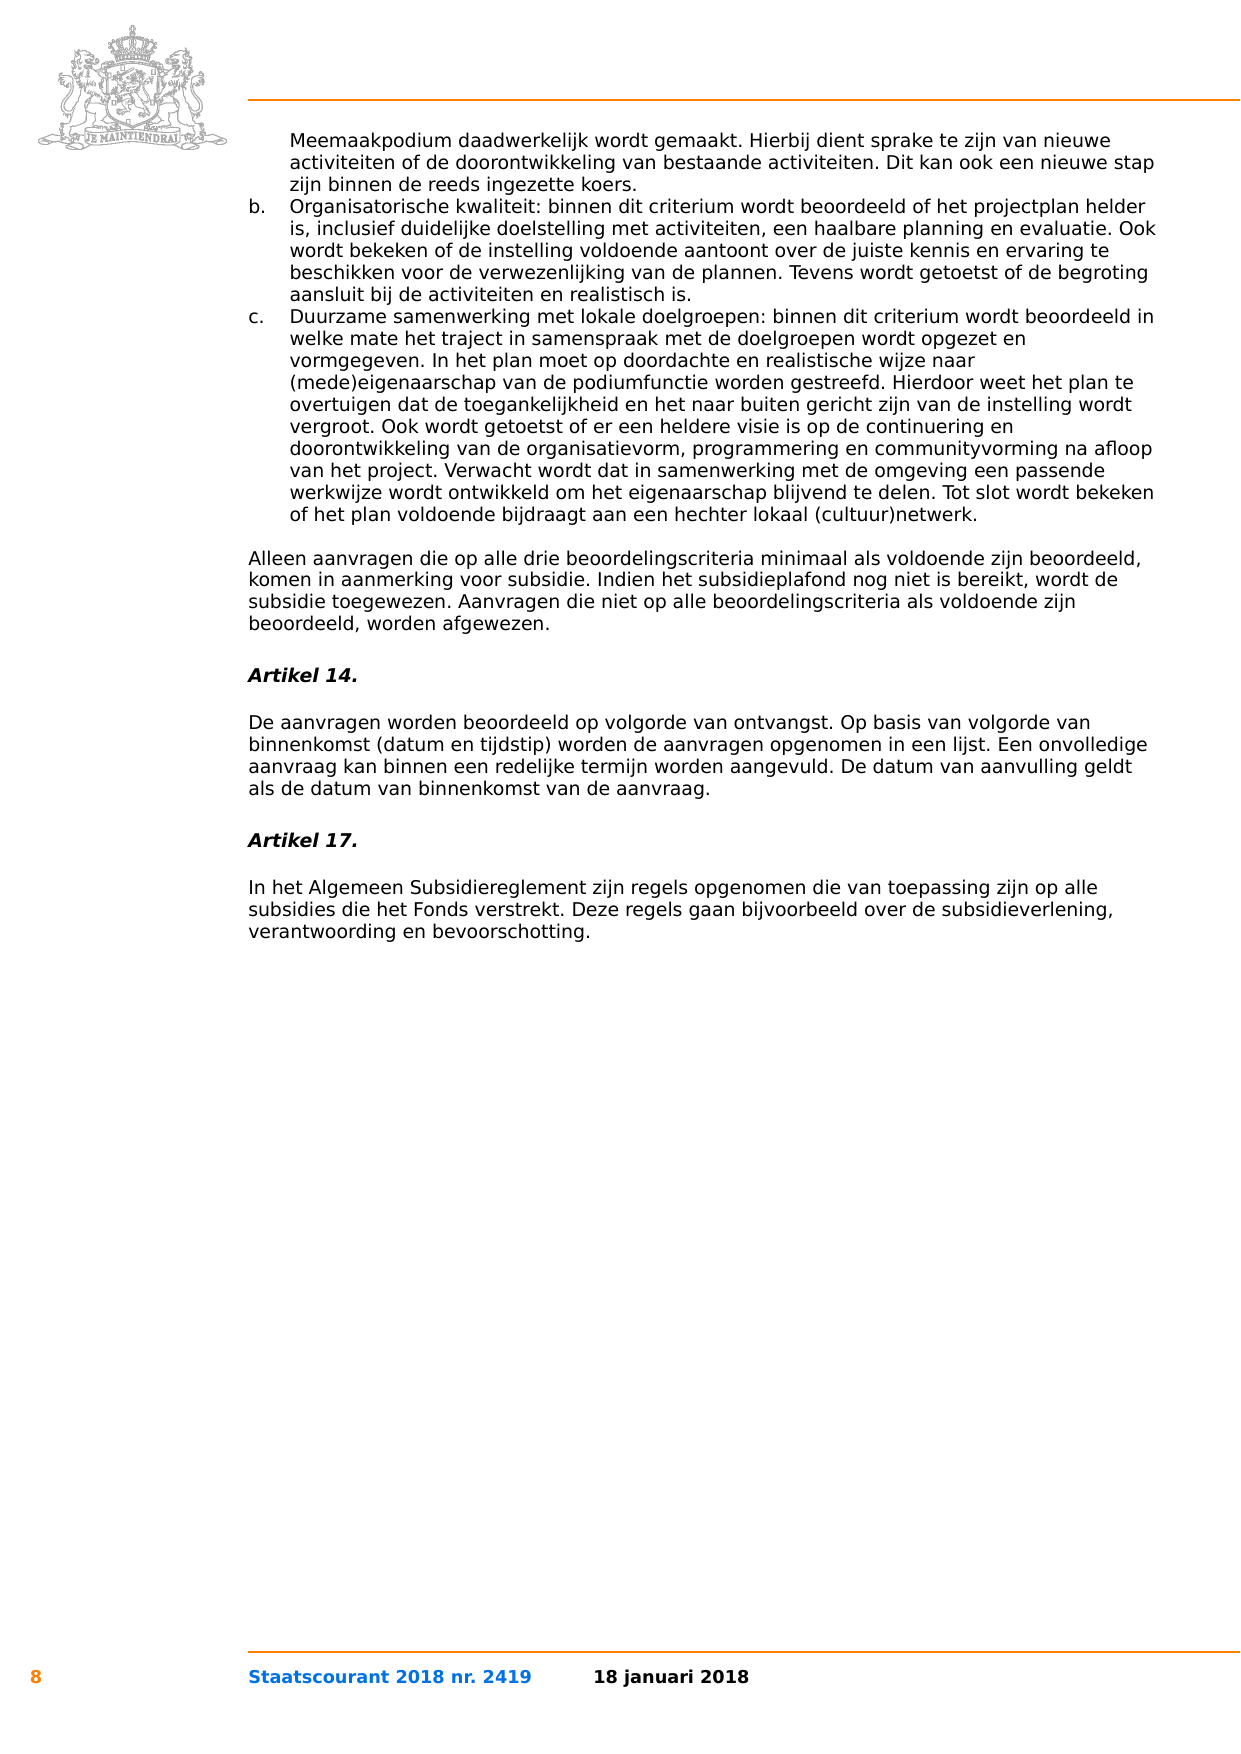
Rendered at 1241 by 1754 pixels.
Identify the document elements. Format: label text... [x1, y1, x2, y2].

text In het Algemeen Subsidiereglement zijn regels opgenomen die van toepassing zijn op alle subsidies die het Fonds verstrekt. Deze regels gaan bijvoorbeeld over de subsidieverlening, verantwoording en bevoorschotting. [248, 877, 1163, 943]
subtitle Artikel 17. [248, 830, 1163, 852]
text De aanvragen worden beoordeeld op volgorde van ontvangst. Op basis van volgorde van binnenkomst (datum en tijdstip) worden de aanvragen opgenomen in een lijst. Een onvolledige aanvraag kan binnen een redelijke termijn worden aangevuld. De datum van aanvulling geldt als de datum van binnenkomst van de aanvraag. [248, 712, 1163, 800]
text Meemaakpodium daadwerkelijk wordt gemaakt. Hierbij dient sprake te zijn van nieuwe activiteiten of de doorontwikkeling van bestaande activiteiten. Dit kan ook een nieuwe stap zijn binnen de reeds ingezette koers. [248, 130, 1163, 196]
text c. Duurzame samenwerking met lokale doelgroepen: binnen dit criterium wordt beoordeeld in welke mate het traject in samenspraak met de doelgroepen wordt opgezet en vormgegeven. In het plan moet op doordachte en realistische wijze naar (mede)eigenaarschap van de podiumfunctie worden gestreefd. Hierdoor weet het plan te overtuigen dat de toegankelijkheid en het naar buiten gericht zijn van de instelling wordt vergroot. Ook wordt getoetst of er een heldere visie is op de continuering en doorontwikkeling van de organisatievorm, programmering en communityvorming na afloop van het project. Verwacht wordt dat in samenwerking met de omgeving een passende werkwijze wordt ontwikkeld om het eigenaarschap blijvend te delen. Tot slot wordt bekeken of het plan voldoende bijdraagt aan een hechter lokaal (cultuur)netwerk. [248, 306, 1163, 526]
text Alleen aanvragen die op alle drie beoordelingscriteria minimaal als voldoende zijn beoordeeld, komen in aanmerking voor subsidie. Indien het subsidieplafond nog niet is bereikt, wordt de subsidie toegewezen. Aanvragen die niet op alle beoordelingscriteria als voldoende zijn beoordeeld, worden afgewezen. [248, 547, 1163, 635]
picture [38, 25, 227, 150]
text b. Organisatorische kwaliteit: binnen dit criterium wordt beoordeeld of het projectplan helder is, inclusief duidelijke doelstelling met activiteiten, een haalbare planning en evaluatie. Ook wordt bekeken of de instelling voldoende aantoont over de juiste kennis en ervaring te beschikken voor de verwezenlijking van de plannen. Tevens wordt getoetst of de begroting aansluit bij de activiteiten en realistisch is. [248, 196, 1163, 306]
subtitle Artikel 14. [248, 665, 1163, 687]
